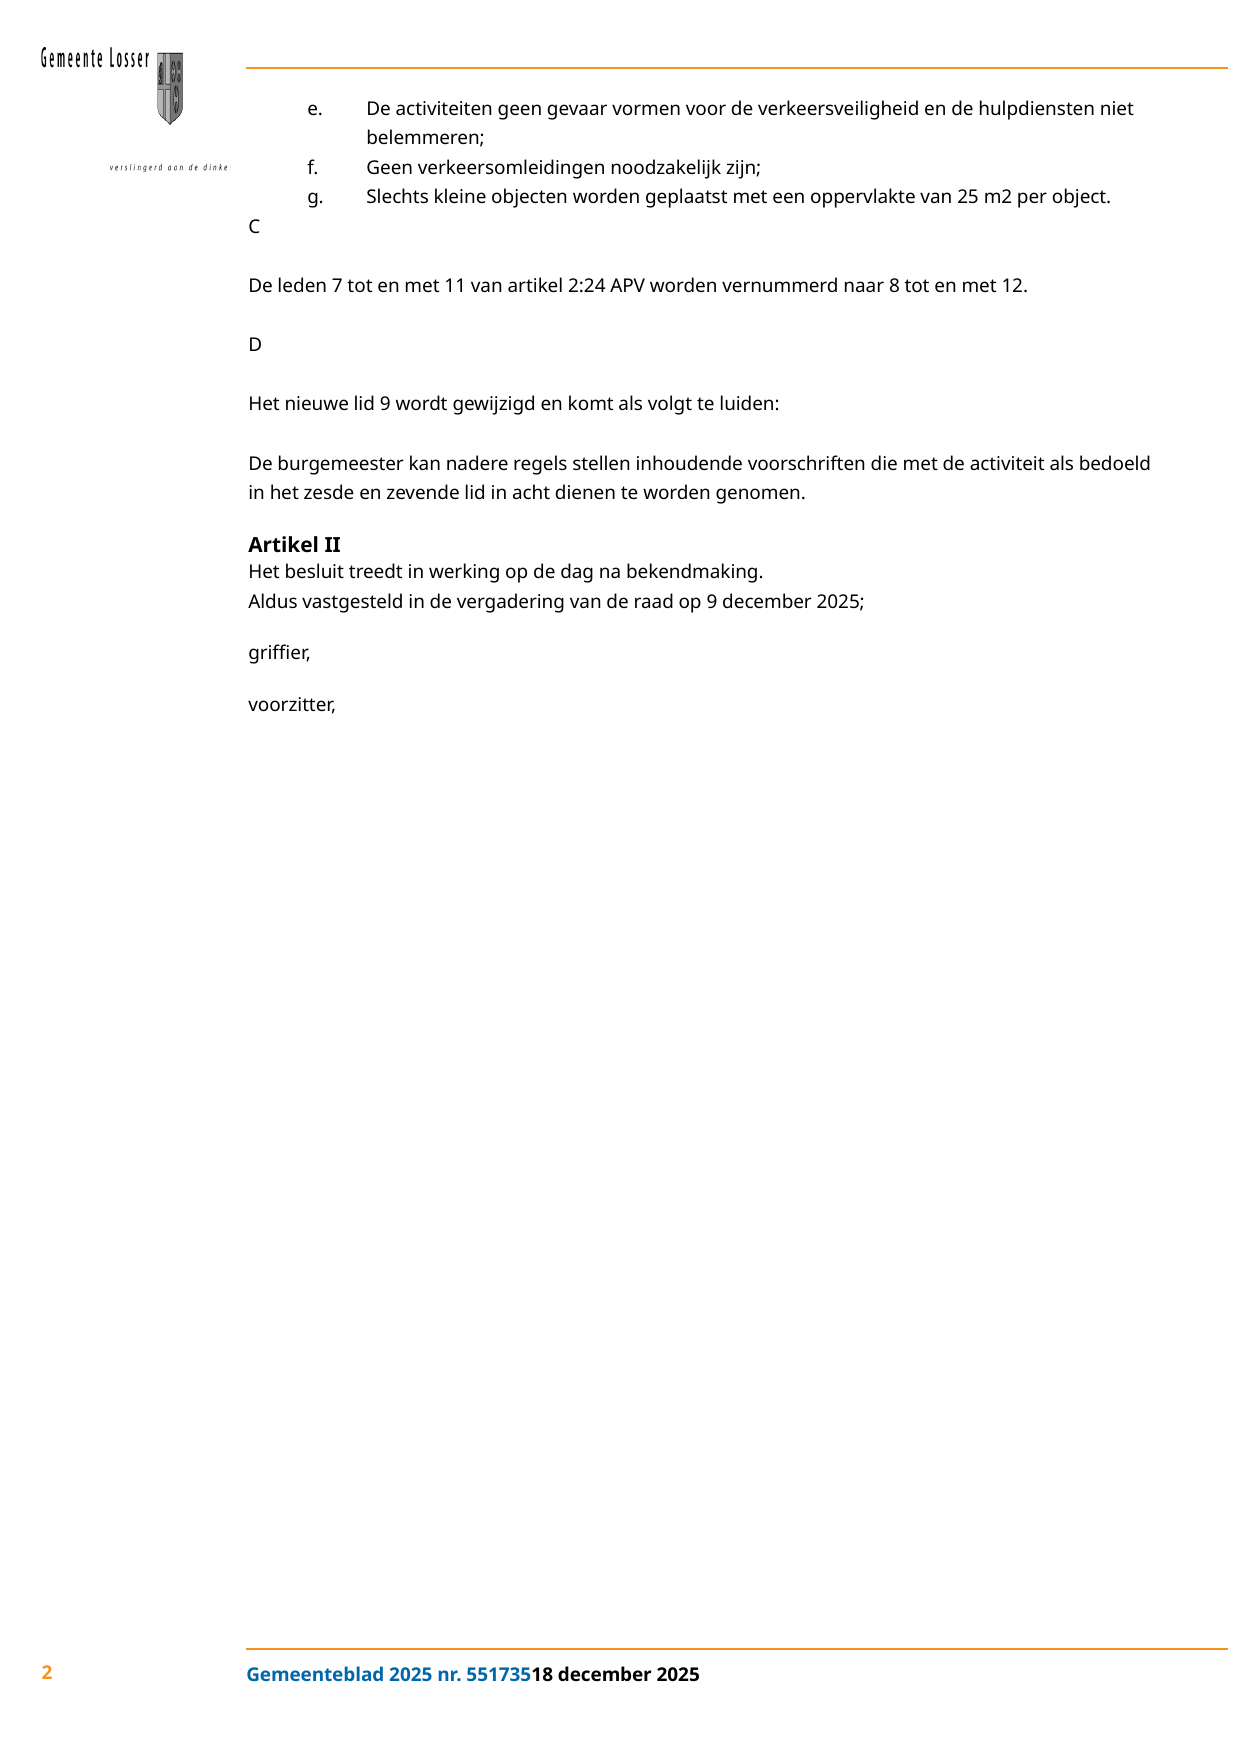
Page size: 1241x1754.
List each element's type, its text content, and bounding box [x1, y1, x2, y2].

text Artikel II [248, 530, 1152, 558]
text D [248, 331, 1152, 357]
text voorzitter, [248, 691, 1152, 716]
picture [41, 47, 231, 172]
text griffier, [248, 639, 1152, 665]
text C [248, 213, 1152, 239]
list De activiteiten geen gevaar vormen voor de verkeersveiligheid en de hulpdiensten niet belemmeren; [307, 95, 1152, 150]
list Geen verkeersomleidingen noodzakelijk zijn; [307, 154, 1152, 180]
text De leden 7 tot en met 11 van artikel 2:24 APV worden vernummerd naar 8 tot en met 12. [248, 272, 1152, 298]
text Het besluit treedt in werking op de dag na bekendmaking. [248, 558, 1152, 584]
text De burgemeester kan nadere regels stellen inhoudende voorschriften die met de activiteit als bedoeld in het zesde en zevende lid in acht dienen te worden genomen. [248, 450, 1152, 505]
list Slechts kleine objecten worden geplaatst met een oppervlakte van 25 m2 per object. [307, 183, 1152, 209]
text Het nieuwe lid 9 wordt gewijzigd en komt als volgt te luiden: [248, 391, 1152, 416]
text Aldus vastgesteld in de vergadering van de raad op 9 december 2025; [248, 588, 1152, 613]
